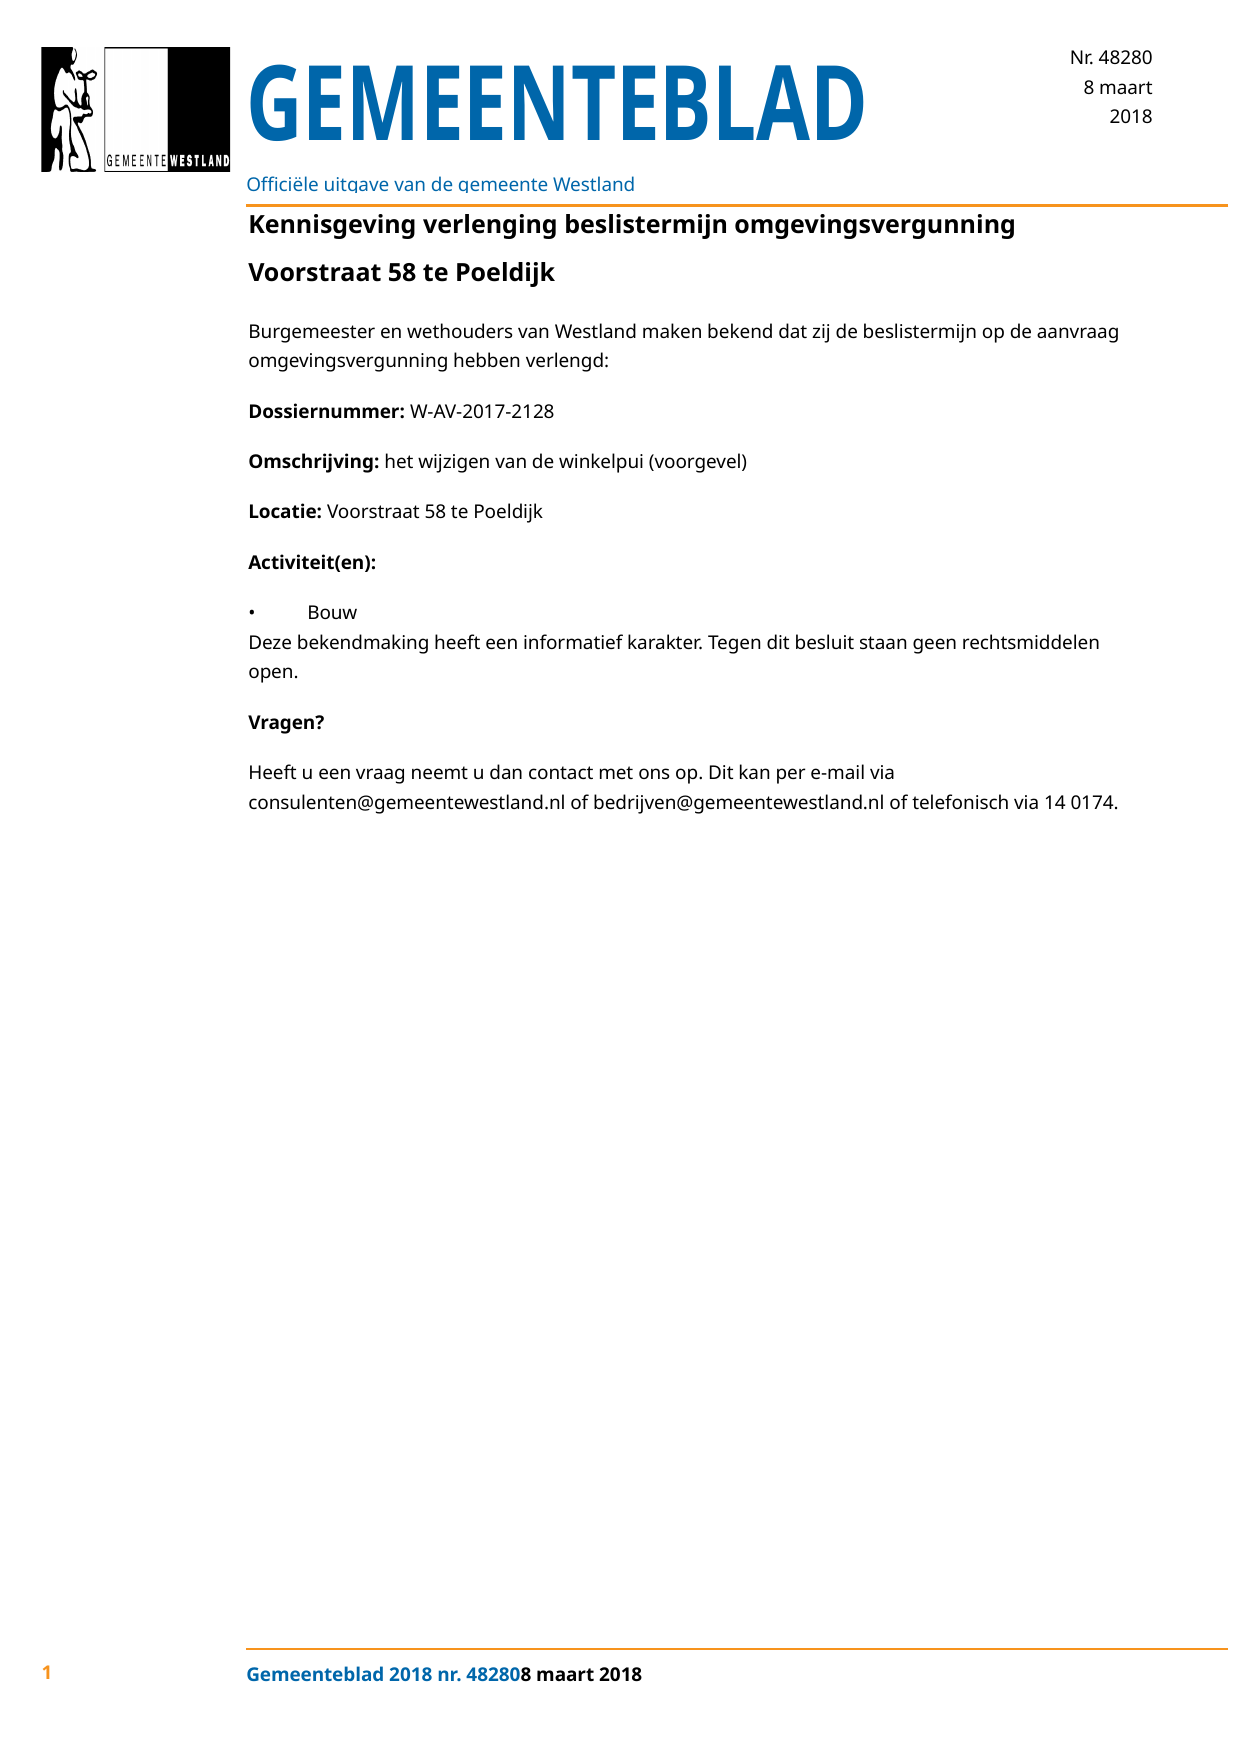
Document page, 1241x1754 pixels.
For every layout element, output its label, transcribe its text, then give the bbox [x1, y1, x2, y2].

picture [41, 47, 231, 172]
text Heeft u een vraag neemt u dan contact met ons op. Dit kan per e-mail via consulenten@gemeentewestland.nl of bedrijven@gemeentewestland.nl of telefonisch via 14 0174. [248, 759, 1152, 815]
text Vragen? [248, 709, 1152, 735]
text Locatie: Voorstraat 58 te Poeldijk [248, 499, 1152, 524]
text Burgemeester en wethouders van Westland maken bekend dat zij de beslistermijn op de aanvraag omgevingsvergunning hebben verlengd: [248, 318, 1152, 373]
text Deze bekendmaking heeft een informatief karakter. Tegen dit besluit staan geen rechtsmiddelen open. [248, 629, 1152, 684]
text Activiteit(en): [248, 549, 1152, 575]
list Bouw [248, 599, 1152, 625]
text Dossiernummer: W-AV-2017-2128 [248, 398, 1152, 424]
text Omschrijving: het wijzigen van de winkelpui (voorgevel) [248, 448, 1152, 474]
text Kennisgeving verlenging beslistermijn omgevingsvergunning Voorstraat 58 te Poeldijk [248, 207, 1152, 288]
